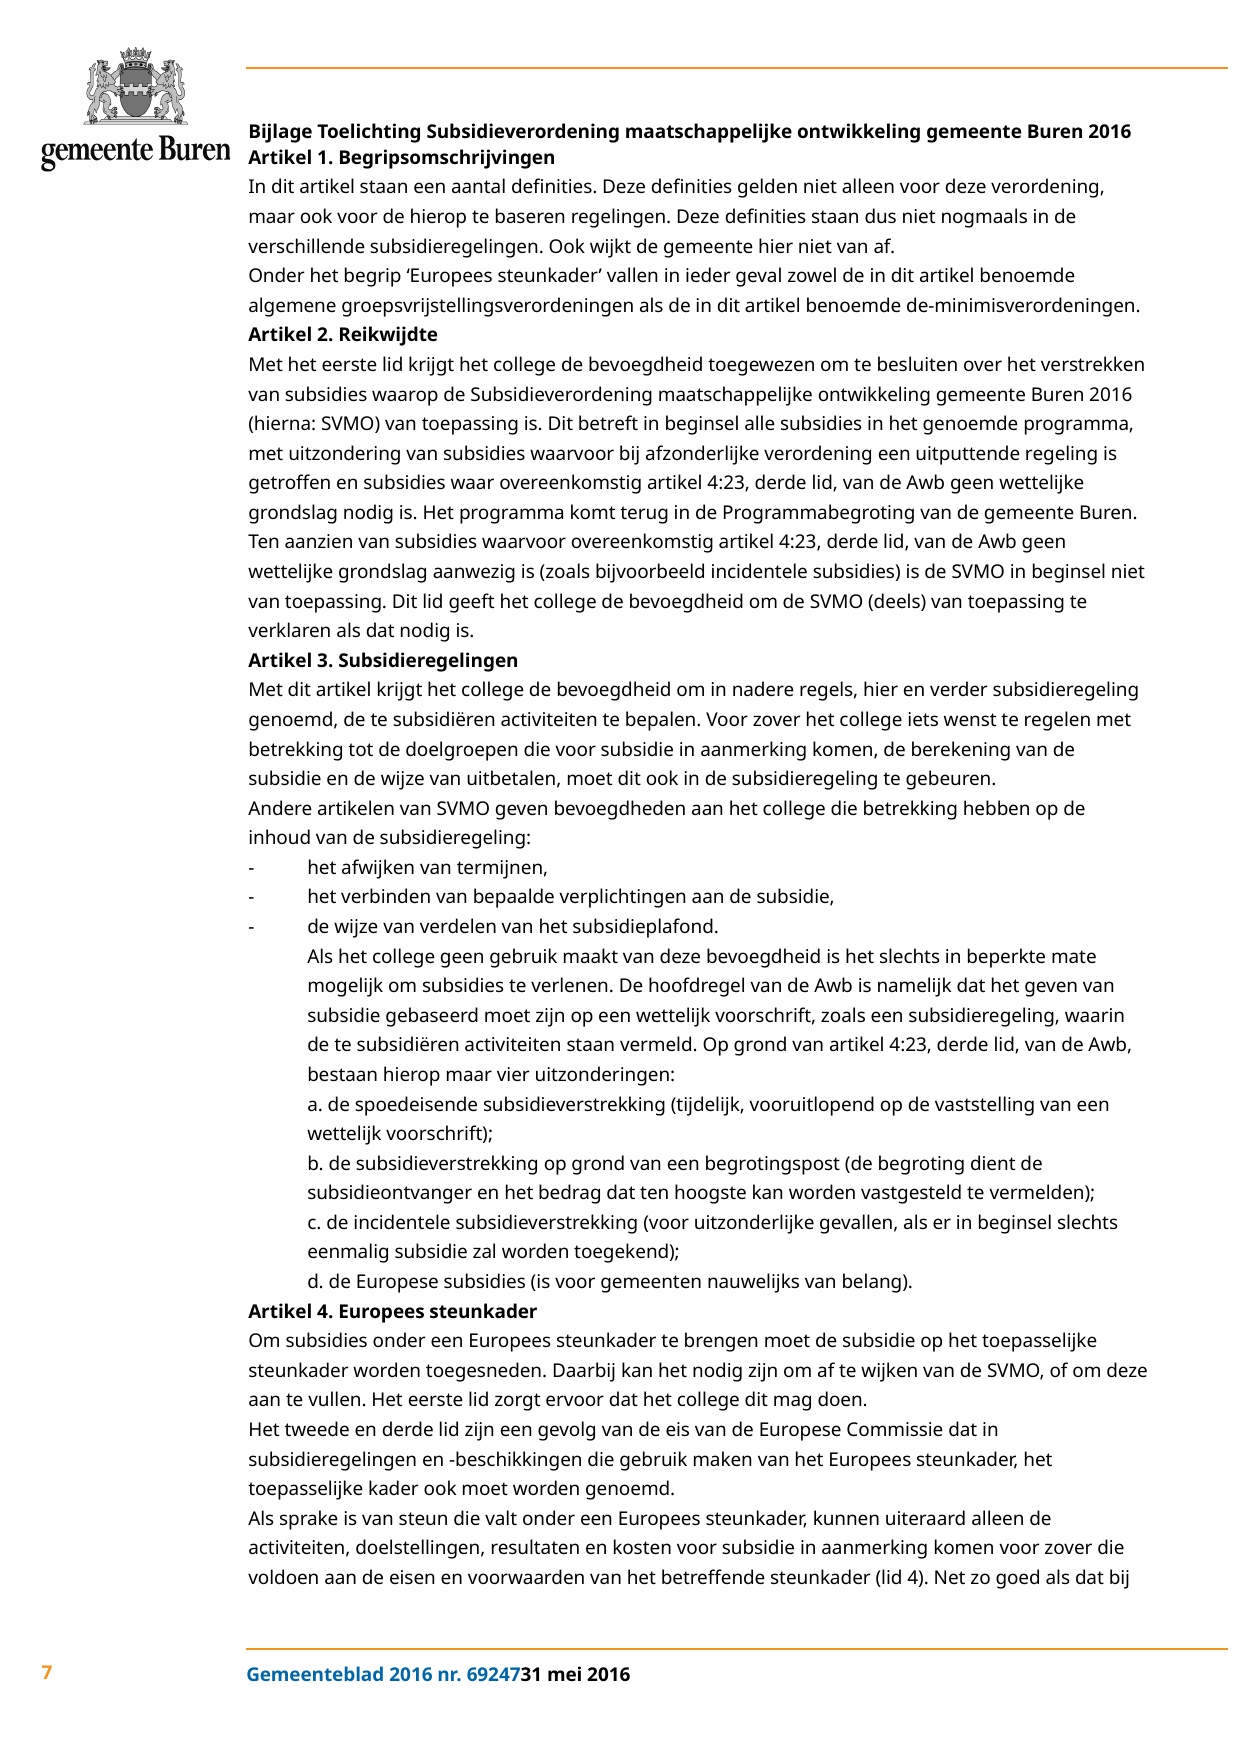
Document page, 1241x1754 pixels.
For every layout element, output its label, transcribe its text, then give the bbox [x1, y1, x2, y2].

text Artikel 2. Reikwijdte [248, 322, 1152, 347]
text Artikel 4. Europees steunkader [248, 1298, 1152, 1324]
text Ten aanzien van subsidies waarvoor overeenkomstig artikel 4:23, derde lid, van de Awb geen wettelijke grondslag aanwezig is (zoals bijvoorbeeld incidentele subsidies) is de SVMO in beginsel niet van toepassing. Dit lid geeft het college de bevoegdheid om de SVMO (deels) van toepassing te verklaren als dat nodig is. [248, 529, 1152, 643]
text Andere artikelen van SVMO geven bevoegdheden aan het college die betrekking hebben op de inhoud van de subsidieregeling: [248, 795, 1152, 850]
text Met dit artikel krijgt het college de bevoegdheid om in nadere regels, hier en verder subsidieregeling genoemd, de te subsidiëren activiteiten te bepalen. Voor zover het college iets wenst te regelen met betrekking tot de doelgroepen die voor subsidie in aanmerking komen, de berekening van de subsidie en de wijze van uitbetalen, moet dit ook in de subsidieregeling te gebeuren. [248, 677, 1152, 791]
list c. de incidentele subsidieverstrekking (voor uitzonderlijke gevallen, als er in beginsel slechts eenmalig subsidie zal worden toegekend); [248, 1209, 1152, 1264]
list a. de spoedeisende subsidieverstrekking (tijdelijk, vooruitlopend op de vaststelling van een wettelijk voorschrift); [248, 1091, 1152, 1146]
list de wijze van verdelen van het subsidieplafond. [248, 913, 1152, 939]
text Het tweede en derde lid zijn een gevolg van de eis van de Europese Commissie dat in subsidieregelingen en -beschikkingen die gebruik maken van het Europees steunkader, het toepasselijke kader ook moet worden genoemd. [248, 1416, 1152, 1501]
text Om subsidies onder een Europees steunkader te brengen moet de subsidie op het toepasselijke steunkader worden toegesneden. Daarbij kan het nodig zijn om af te wijken van de SVMO, of om deze aan te vullen. Het eerste lid zorgt ervoor dat het college dit mag doen. [248, 1327, 1152, 1412]
text Artikel 3. Subsidieregelingen [248, 647, 1152, 673]
text Met het eerste lid krijgt het college de bevoegdheid toegewezen om te besluiten over het verstrekken van subsidies waarop de Subsidieverordening maatschappelijke ontwikkeling gemeente Buren 2016 (hierna: SVMO) van toepassing is. Dit betreft in beginsel alle subsidies in het genoemde programma, met uitzondering van subsidies waarvoor bij afzonderlijke verordening een uitputtende regeling is getroffen en subsidies waar overeenkomstig artikel 4:23, derde lid, van de Awb geen wettelijke grondslag nodig is. Het programma komt terug in de Programmabegroting van de gemeente Buren. [248, 351, 1152, 525]
list het verbinden van bepaalde verplichtingen aan de subsidie, [248, 884, 1152, 909]
list d. de Europese subsidies (is voor gemeenten nauwelijks van belang). [248, 1268, 1152, 1294]
text Bijlage Toelichting Subsidieverordening maatschappelijke ontwikkeling gemeente Buren 2016 [248, 116, 1152, 144]
list het afwijken van termijnen, [248, 854, 1152, 880]
text In dit artikel staan een aantal definities. Deze definities gelden niet alleen voor deze verordening, maar ook voor de hierop te baseren regelingen. Deze definities staan dus niet nogmaals in de verschillende subsidieregelingen. Ook wijkt de gemeente hier niet van af. [248, 174, 1152, 259]
list b. de subsidieverstrekking op grond van een begrotingspost (de begroting dient de subsidieontvanger en het bedrag dat ten hoogste kan worden vastgesteld te vermelden); [248, 1150, 1152, 1205]
text Artikel 1. Begripsomschrijvingen [248, 144, 1152, 170]
text Als sprake is van steun die valt onder een Europees steunkader, kunnen uiteraard alleen de activiteiten, doelstellingen, resultaten en kosten voor subsidie in aanmerking komen voor zover die voldoen aan de eisen en voorwaarden van het betreffende steunkader (lid 4). Net zo goed als dat bij [248, 1505, 1152, 1590]
list Als het college geen gebruik maakt van deze bevoegdheid is het slechts in beperkte mate mogelijk om subsidies te verlenen. De hoofdregel van de Awb is namelijk dat het geven van subsidie gebaseerd moet zijn op een wettelijk voorschrift, zoals een subsidieregeling, waarin de te subsidiëren activiteiten staan vermeld. Op grond van artikel 4:23, derde lid, van de Awb, bestaan hierop maar vier uitzonderingen: [248, 943, 1152, 1087]
text Onder het begrip ‘Europees steunkader’ vallen in ieder geval zowel de in dit artikel benoemde algemene groepsvrijstellingsverordeningen als de in dit artikel benoemde de-minimisverordeningen. [248, 262, 1152, 318]
picture [41, 47, 231, 172]
